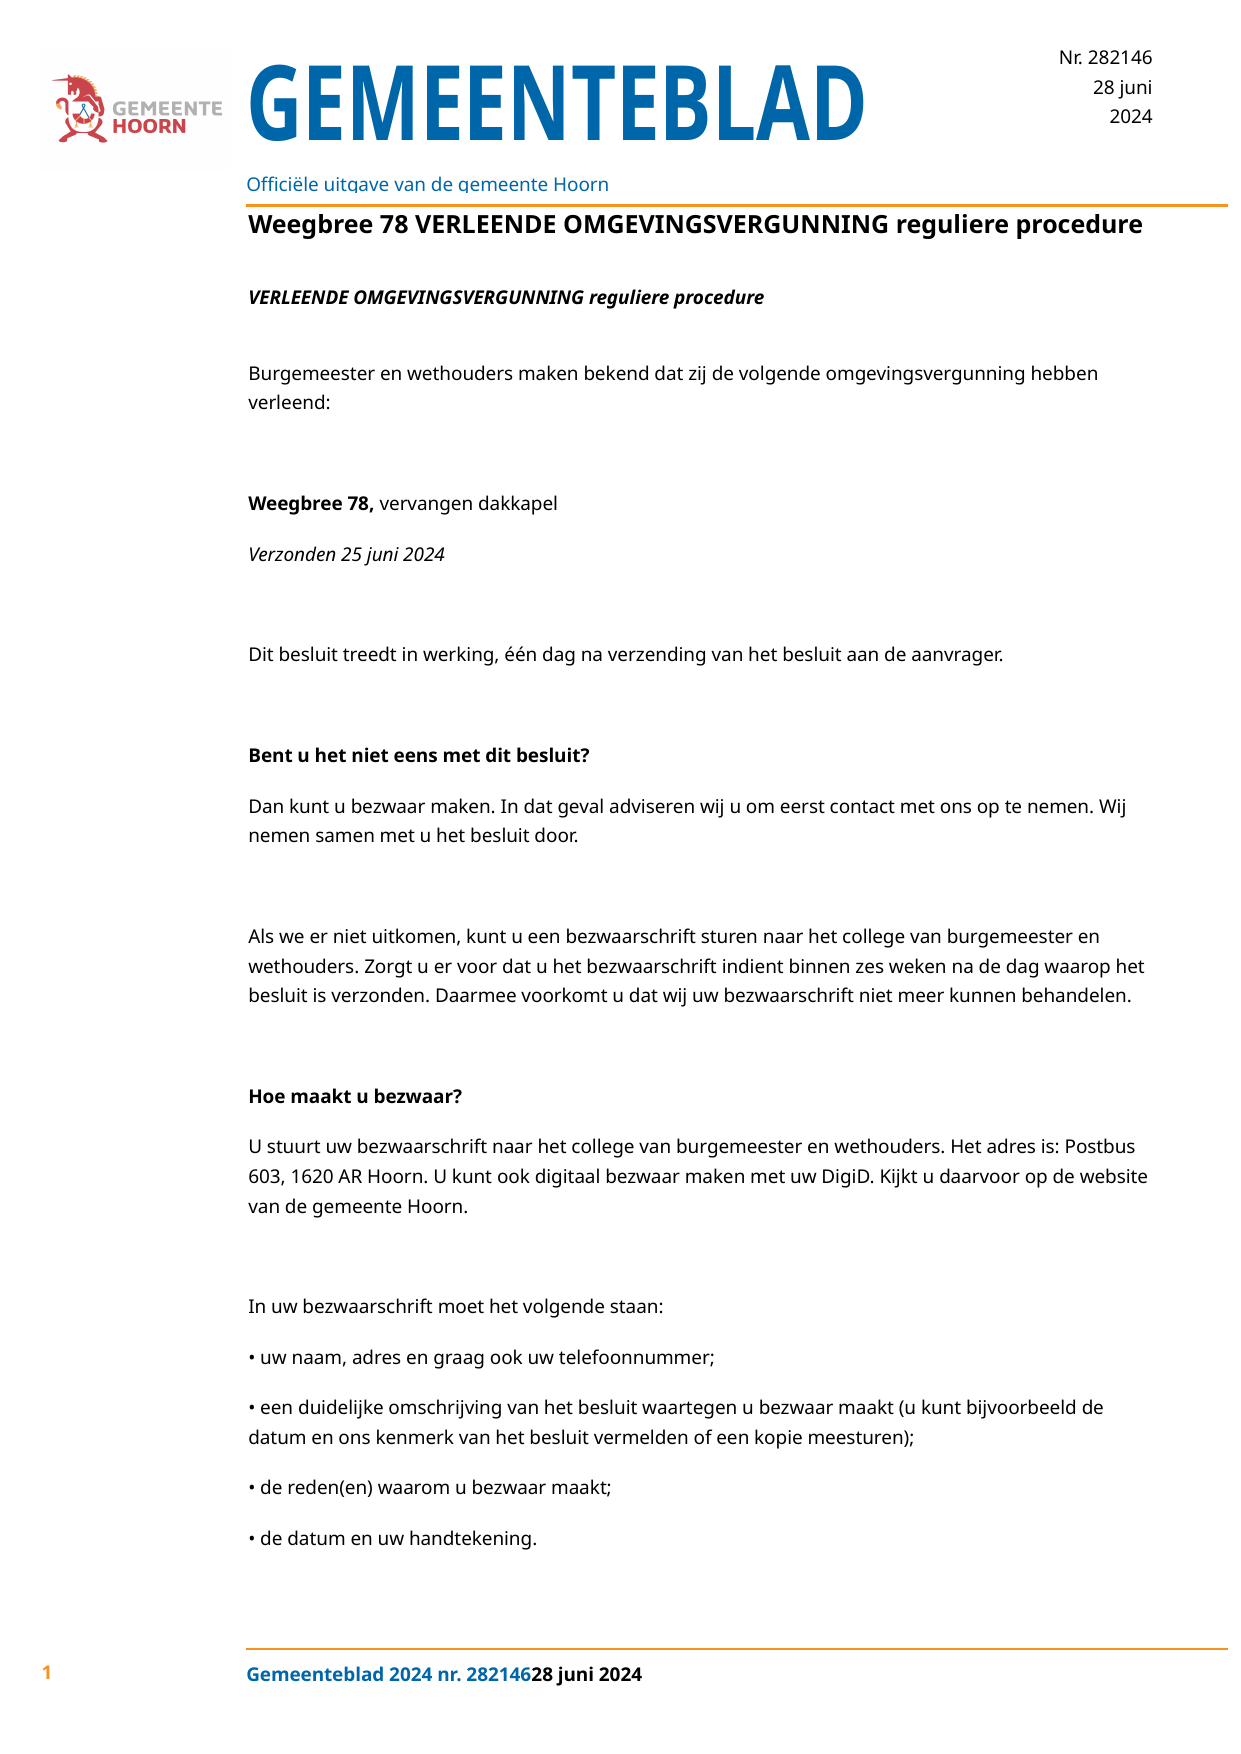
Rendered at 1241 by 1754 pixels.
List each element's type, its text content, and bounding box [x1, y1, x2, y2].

text Weegbree 78, vervangen dakkapel [248, 490, 1152, 516]
text • de datum en uw handtekening. [248, 1525, 1152, 1551]
text Verzonden 25 juni 2024 [248, 541, 1152, 567]
text In uw bezwaarschrift moet het volgende staan: [248, 1294, 1152, 1319]
picture [41, 47, 231, 172]
text Weegbree 78 VERLEENDE OMGEVINGSVERGUNNING reguliere procedure [248, 207, 1152, 241]
text Als we er niet uitkomen, kunt u een bezwaarschrift sturen naar het college van burgemeester en wethouders. Zorgt u er voor dat u het bezwaarschrift indient binnen zes weken na de dag waarop het besluit is verzonden. Daarmee voorkomt u dat wij uw bezwaarschrift niet meer kunnen behandelen. [248, 923, 1152, 1008]
text U stuurt uw bezwaarschrift naar het college van burgemeester en wethouders. Het adres is: Postbus 603, 1620 AR Hoorn. U kunt ook digitaal bezwaar maken met uw DigiD. Kijkt u daarvoor op de website van de gemeente Hoorn. [248, 1134, 1152, 1219]
text • de reden(en) waarom u bezwaar maakt; [248, 1474, 1152, 1500]
text Burgemeester en wethouders maken bekend dat zij de volgende omgevingsvergunning hebben verleend: [248, 360, 1152, 415]
text Dit besluit treedt in werking, één dag na verzending van het besluit aan de aanvrager. [248, 642, 1152, 667]
text Bent u het niet eens met dit besluit? [248, 742, 1152, 768]
text VERLEENDE OMGEVINGSVERGUNNING reguliere procedure [248, 284, 1152, 309]
text Dan kunt u bezwaar maken. In dat geval adviseren wij u om eerst contact met ons op te nemen. Wij nemen samen met u het besluit door. [248, 793, 1152, 848]
text • een duidelijke omschrijving van het besluit waartegen u bezwaar maakt (u kunt bijvoorbeeld de datum en ons kenmerk van het besluit vermelden of een kopie meesturen); [248, 1394, 1152, 1450]
text Hoe maakt u bezwaar? [248, 1083, 1152, 1109]
text • uw naam, adres en graag ook uw telefoonnummer; [248, 1344, 1152, 1370]
